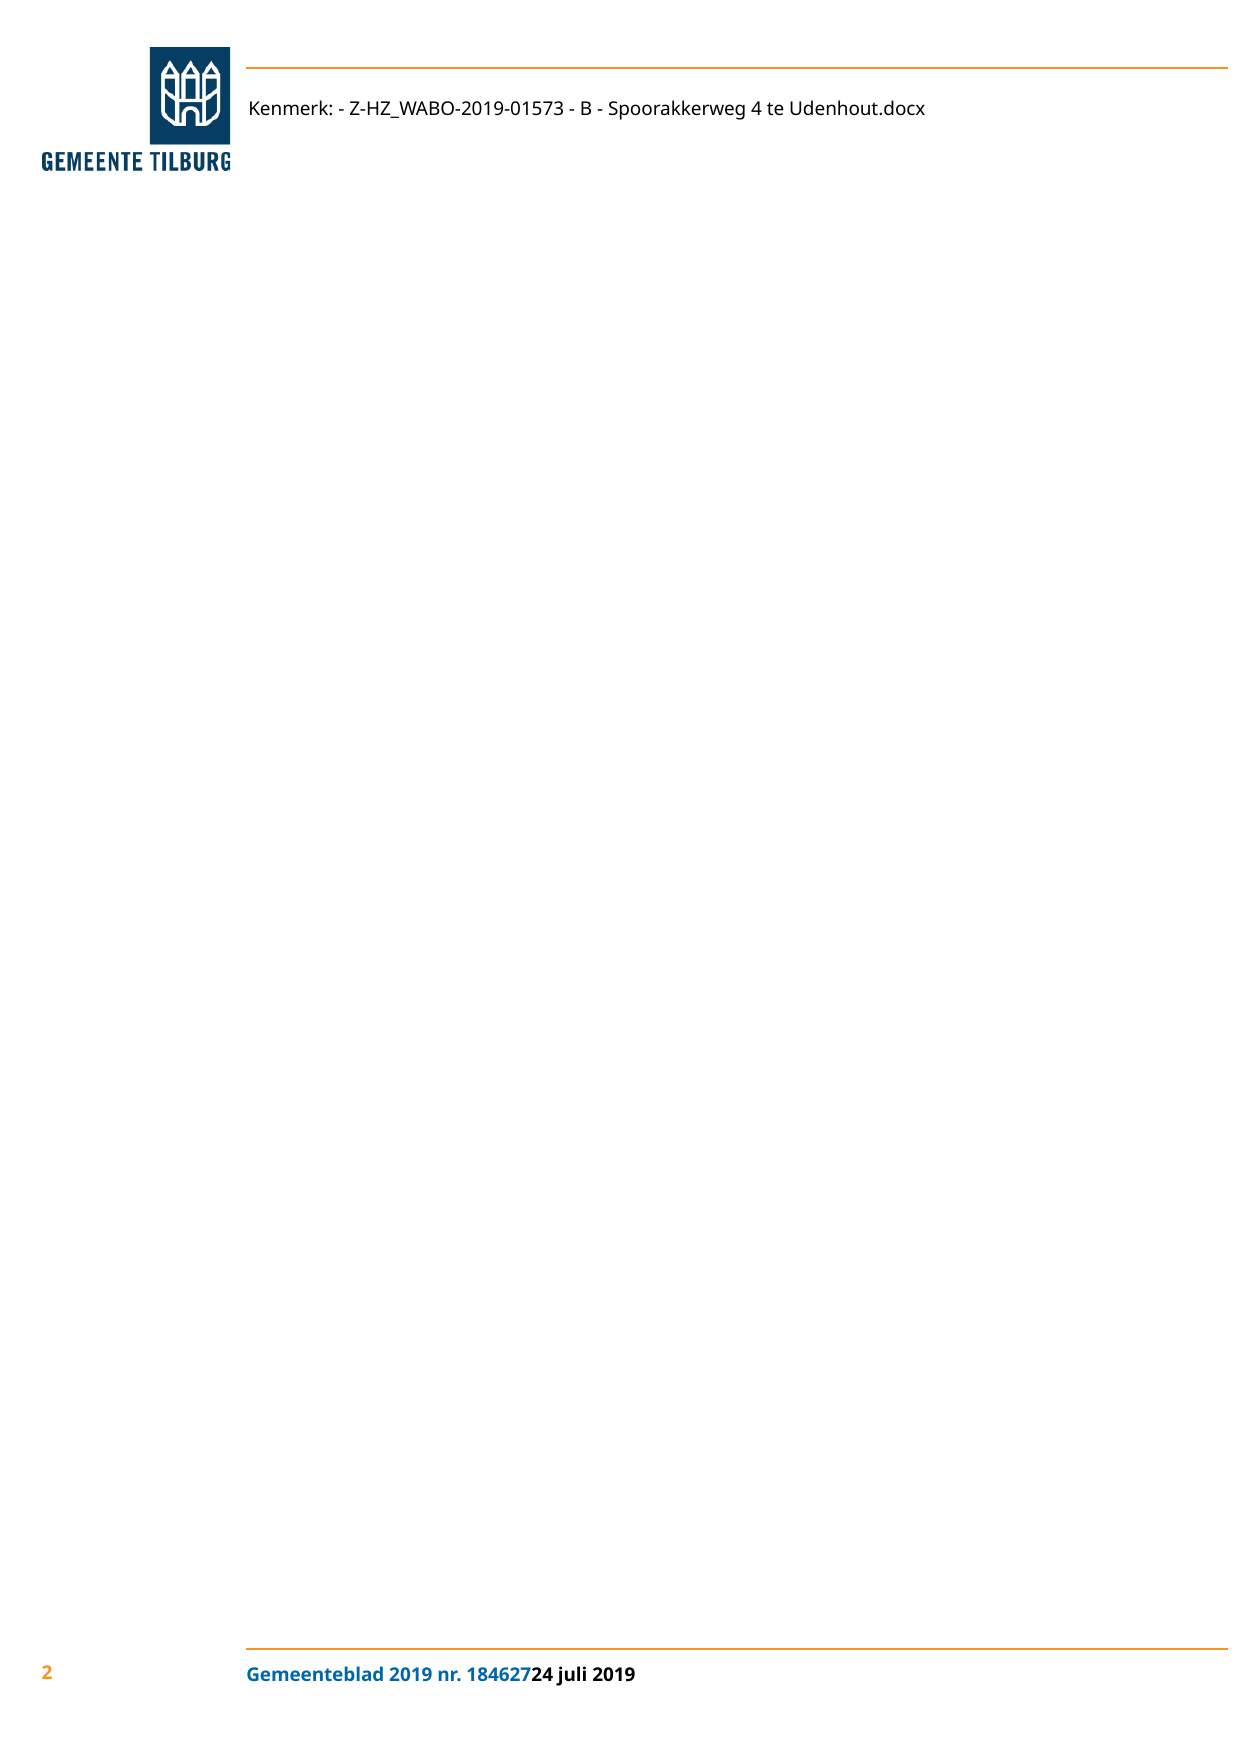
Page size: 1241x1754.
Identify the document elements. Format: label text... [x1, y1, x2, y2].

picture [41, 47, 231, 172]
text Kenmerk: - Z-HZ_WABO-2019-01573 - B - Spoorakkerweg 4 te Udenhout.docx [248, 95, 1152, 121]
